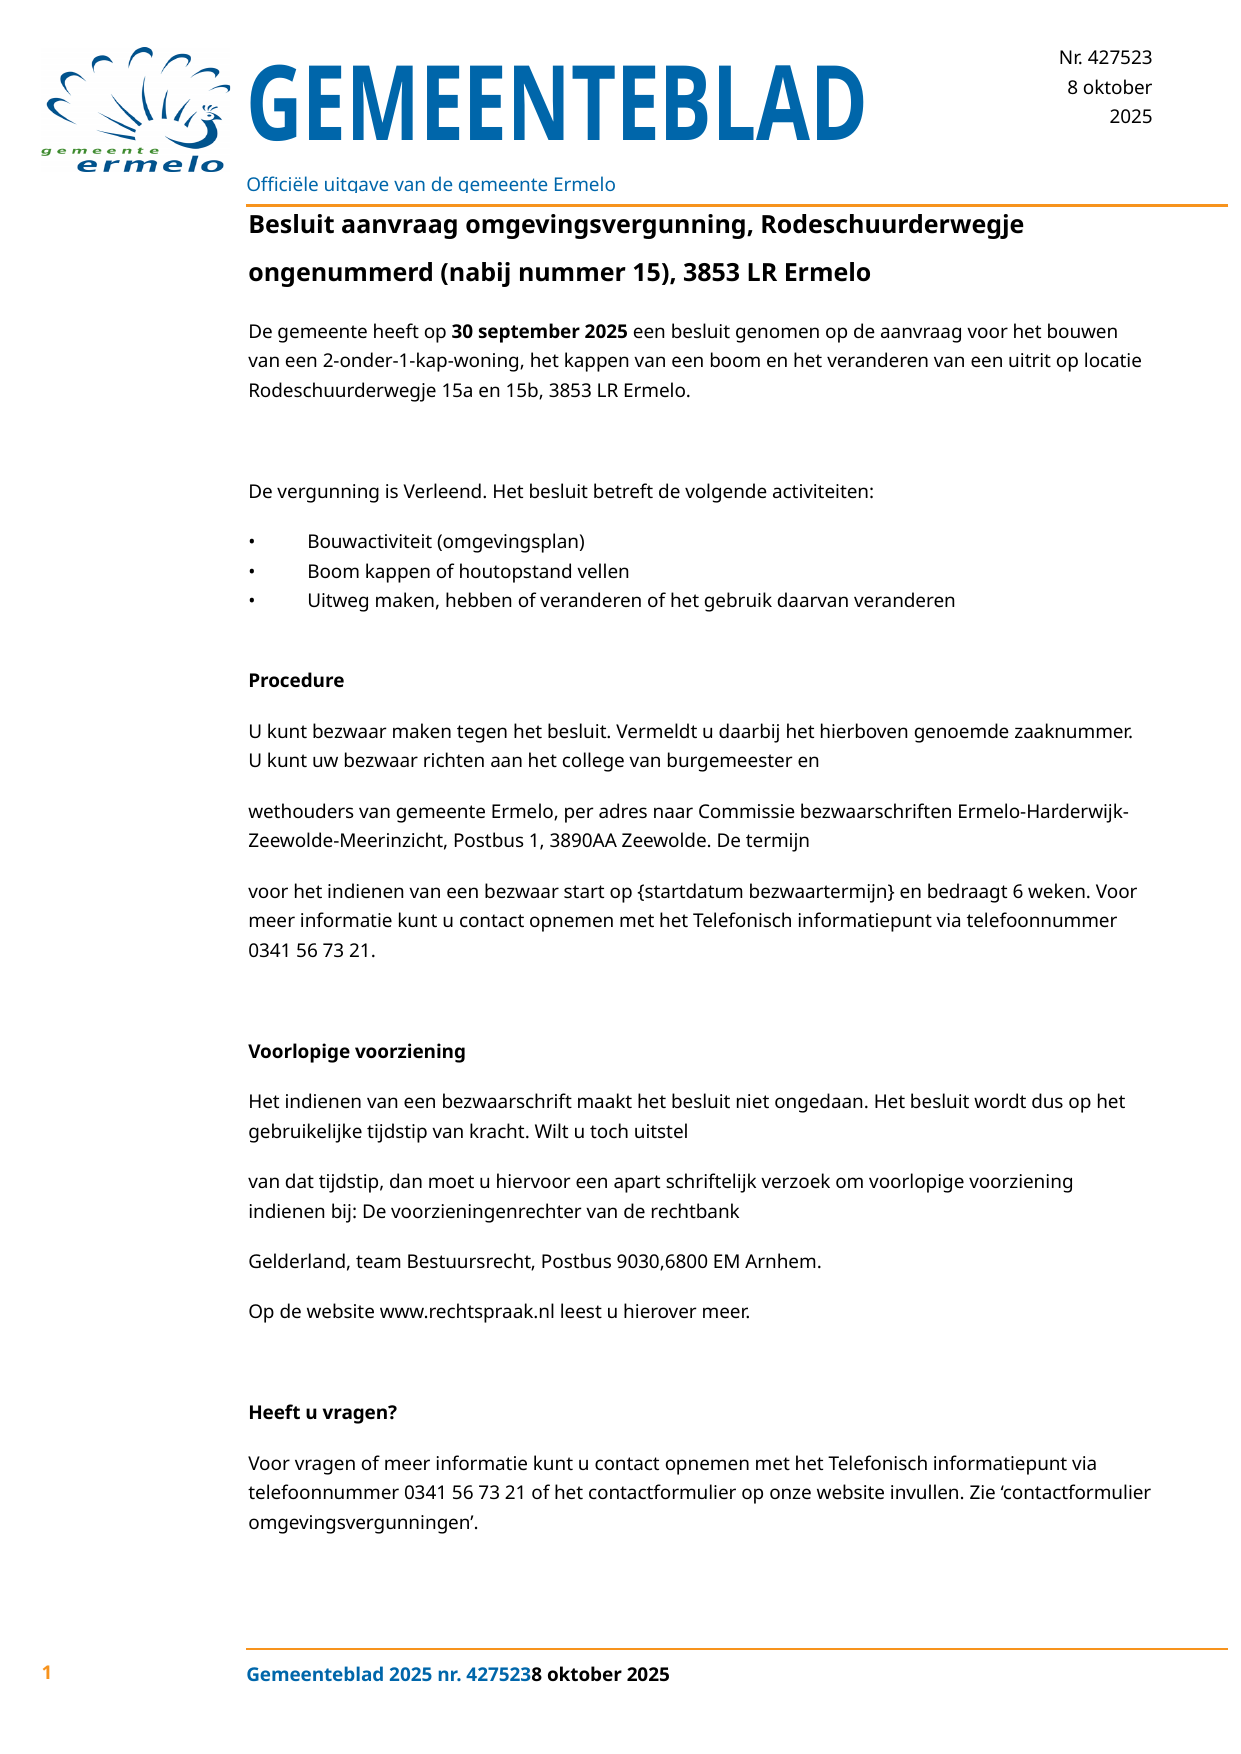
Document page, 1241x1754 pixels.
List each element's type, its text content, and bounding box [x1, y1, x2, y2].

text De gemeente heeft op 30 september 2025 een besluit genomen op de aanvraag voor het bouwen van een 2-onder-1-kap-woning, het kappen van een boom en het veranderen van een uitrit op locatie Rodeschuurderwegje 15a en 15b, 3853 LR Ermelo. [248, 318, 1152, 403]
text Op de website www.rechtspraak.nl leest u hierover meer. [248, 1299, 1152, 1324]
text U kunt bezwaar maken tegen het besluit. Vermeldt u daarbij het hierboven genoemde zaaknummer. U kunt uw bezwaar richten aan het college van burgemeester en [248, 718, 1152, 773]
text wethouders van gemeente Ermelo, per adres naar Commissie bezwaarschriften Ermelo-Harderwijk-Zeewolde-Meerinzicht, Postbus 1, 3890AA Zeewolde. De termijn [248, 798, 1152, 853]
text Voor vragen of meer informatie kunt u contact opnemen met het Telefonisch informatiepunt via telefoonnummer 0341 56 73 21 of het contactformulier op onze website invullen. Zie ‘contactformulier omgevingsvergunningen’. [248, 1450, 1152, 1535]
text voor het indienen van een bezwaar start op {startdatum bezwaartermijn} en bedraagt 6 weken. Voor meer informatie kunt u contact opnemen met het Telefonisch informatiepunt via telefoonnummer 0341 56 73 21. [248, 878, 1152, 963]
list Boom kappen of houtopstand vellen [248, 558, 1152, 584]
list Bouwactiviteit (omgevingsplan) [248, 528, 1152, 554]
text Procedure [248, 667, 1152, 693]
list Uitweg maken, hebben of veranderen of het gebruik daarvan veranderen [248, 587, 1152, 613]
text Het indienen van een bezwaarschrift maakt het besluit niet ongedaan. Het besluit wordt dus op het gebruikelijke tijdstip van kracht. Wilt u toch uitstel [248, 1088, 1152, 1144]
picture [41, 47, 231, 172]
text van dat tijdstip, dan moet u hiervoor een apart schriftelijk verzoek om voorlopige voorziening indienen bij: De voorzieningenrechter van de rechtbank [248, 1168, 1152, 1224]
text Besluit aanvraag omgevingsvergunning, Rodeschuurderwegje ongenummerd (nabij nummer 15), 3853 LR Ermelo [248, 207, 1152, 288]
text Gelderland, team Bestuursrecht, Postbus 9030,6800 EM Arnhem. [248, 1248, 1152, 1274]
text De vergunning is Verleend. Het besluit betreft de volgende activiteiten: [248, 478, 1152, 504]
text Heeft u vragen? [248, 1399, 1152, 1425]
text Voorlopige voorziening [248, 1038, 1152, 1064]
